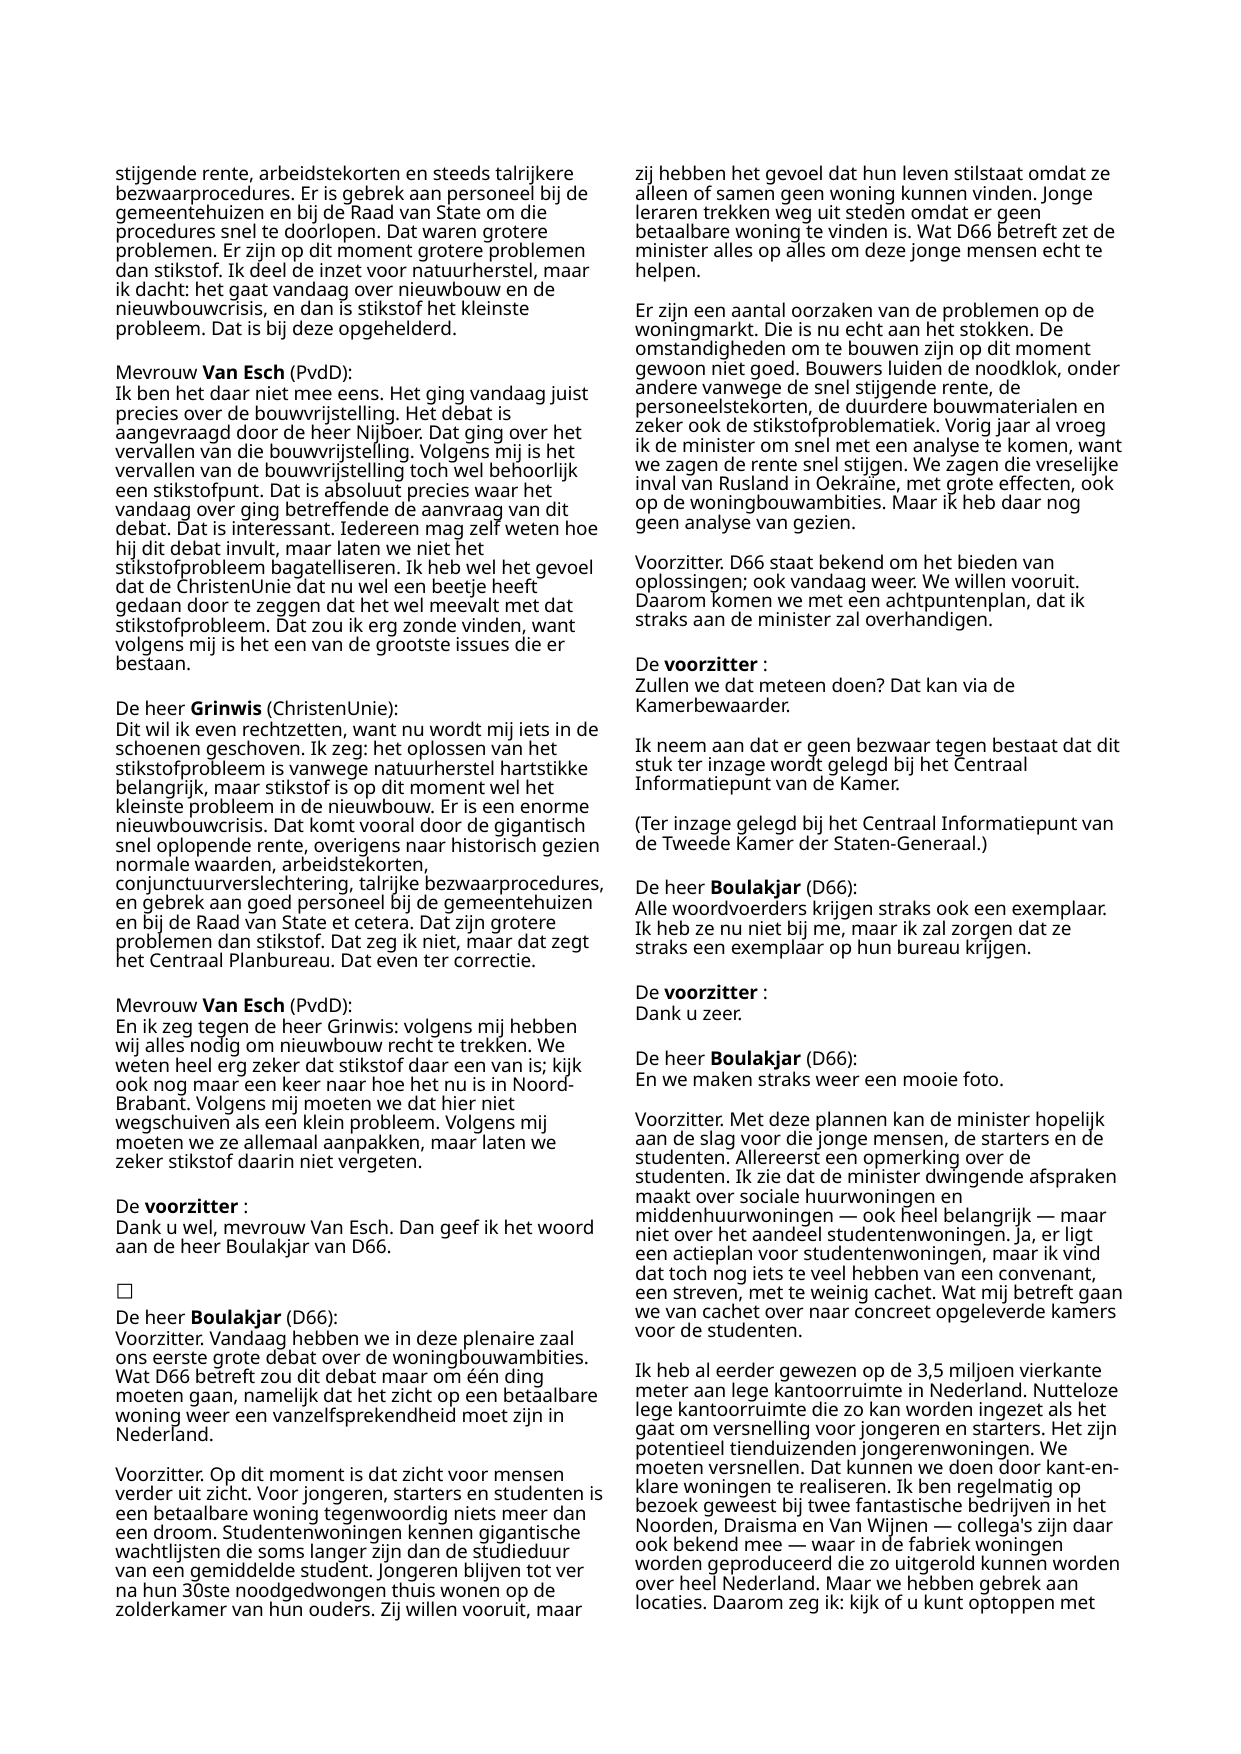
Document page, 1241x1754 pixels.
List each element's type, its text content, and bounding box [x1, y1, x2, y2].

text Dank u wel, mevrouw Van Esch. Dan geef ik het woord aan de heer Boulakjar van D66. [115, 1219, 605, 1257]
text (Ter inzage gelegd bij het Centraal Informatiepunt van de Tweede Kamer der Staten-Generaal.) [635, 815, 1125, 854]
text Ik neem aan dat er geen bezwaar tegen bestaat dat dit stuk ter inzage wordt gelegd bij het Centraal Informatiepunt van de Kamer. [635, 737, 1125, 794]
text Zullen we dat meteen doen? Dat kan via de Kamerbewaarder. [635, 677, 1125, 716]
text Ik ben het daar niet mee eens. Het ging vandaag juist precies over de bouwvrijstelling. Het debat is aangevraagd door de heer Nijboer. Dat ging over het vervallen van die bouwvrijstelling. Volgens mij is het vervallen van de bouwvrijstelling toch wel behoorlijk een stikstofpunt. Dat is absoluut precies waar het vandaag over ging betreffende de aanvraag van dit debat. Dat is interessant. Iedereen mag zelf weten hoe hij dit debat invult, maar laten we niet het stikstofprobleem bagatelliseren. Ik heb wel het gevoel dat de ChristenUnie dat nu wel een beetje heeft gedaan door te zeggen dat het wel meevalt met dat stikstofprobleem. Dat zou ik erg zonde vinden, want volgens mij is het een van de grootste issues die er bestaan. [115, 385, 605, 674]
text Ik heb al eerder gewezen op de 3,5 miljoen vierkante meter aan lege kantoorruimte in Nederland. Nutteloze lege kantoorruimte die zo kan worden ingezet als het gaat om versnelling voor jongeren en starters. Het zijn potentieel tienduizenden jongerenwoningen. We moeten versnellen. Dat kunnen we doen door kant-en-klare woningen te realiseren. Ik ben regelmatig op bezoek geweest bij twee fantastische bedrijven in het Noorden, Draisma en Van Wijnen — collega's zijn daar ook bekend mee — waar in de fabriek woningen worden geproduceerd die zo uitgerold kunnen worden over heel Nederland. Maar we hebben gebrek aan locaties. Daarom zeg ik: kijk of u kunt optoppen met [635, 1362, 1125, 1613]
text Dank u zeer. [635, 1005, 1125, 1024]
text Voorzitter. Vandaag hebben we in deze plenaire zaal ons eerste grote debat over de woningbouwambities. Wat D66 betreft zou dit debat maar om één ding moeten gaan, namelijk dat het zicht op een betaalbare woning weer een vanzelfsprekendheid moet zijn in Nederland. [115, 1329, 605, 1445]
text Dit wil ik even rechtzetten, want nu wordt mij iets in de schoenen geschoven. Ik zeg: het oplossen van het stikstofprobleem is vanwege natuurherstel hartstikke belangrijk, maar stikstof is op dit moment wel het kleinste probleem in de nieuwbouw. Er is een enorme nieuwbouwcrisis. Dat komt vooral door de gigantisch snel oplopende rente, overigens naar historisch gezien normale waarden, arbeidstekorten, conjunctuurverslechtering, talrijke bezwaarprocedures, en gebrek aan goed personeel bij de gemeentehuizen en bij de Raad van State et cetera. Dat zijn grotere problemen dan stikstof. Dat zeg ik niet, maar dat zegt het Centraal Planbureau. Dat even ter correctie. [115, 721, 605, 971]
text En ik zeg tegen de heer Grinwis: volgens mij hebben wij alles nodig om nieuwbouw recht te trekken. We weten heel erg zeker dat stikstof daar een van is; kijk ook nog maar een keer naar hoe het nu is in Noord-Brabant. Volgens mij moeten we dat hier niet wegschuiven als een klein probleem. Volgens mij moeten we ze allemaal aanpakken, maar laten we zeker stikstof daarin niet vergeten. [115, 1018, 605, 1172]
text De heer Boulakjar (D66): [115, 1304, 605, 1329]
text De heer Boulakjar (D66): [635, 1045, 1125, 1071]
text Mevrouw Van Esch (PvdD): [115, 359, 605, 385]
text ⬜ [115, 1278, 605, 1304]
text stijgende rente, arbeidstekorten en steeds talrijkere bezwaarprocedures. Er is gebrek aan personeel bij de gemeentehuizen en bij de Raad van State om die procedures snel te doorlopen. Dat waren grotere problemen. Er zijn op dit moment grotere problemen dan stikstof. Ik deel de inzet voor natuurherstel, maar ik dacht: het gaat vandaag over nieuwbouw en de nieuwbouwcrisis, en dan is stikstof het kleinste probleem. Dat is bij deze opgehelderd. [115, 165, 605, 339]
text De heer Boulakjar (D66): [635, 874, 1125, 900]
text De voorzitter : [635, 979, 1125, 1005]
text De heer Grinwis (ChristenUnie): [115, 695, 605, 721]
text Voorzitter. Met deze plannen kan de minister hopelijk aan de slag voor die jonge mensen, de starters en de studenten. Allereerst een opmerking over de studenten. Ik zie dat de minister dwingende afspraken maakt over sociale huurwoningen en middenhuurwoningen — ook heel belangrijk — maar niet over het aandeel studentenwoningen. Ja, er ligt een actieplan voor studentenwoningen, maar ik vind dat toch nog iets te veel hebben van een convenant, een streven, met te weinig cachet. Wat mij betreft gaan we van cachet over naar concreet opgeleverde kamers voor de studenten. [635, 1111, 1125, 1342]
text De voorzitter : [115, 1193, 605, 1219]
text En we maken straks weer een mooie foto. [635, 1071, 1125, 1090]
text Er zijn een aantal oorzaken van de problemen op de woningmarkt. Die is nu echt aan het stokken. De omstandigheden om te bouwen zijn op dit moment gewoon niet goed. Bouwers luiden de noodklok, onder andere vanwege de snel stijgende rente, de personeelstekorten, de duurdere bouwmaterialen en zeker ook de stikstofproblematiek. Vorig jaar al vroeg ik de minister om snel met een analyse te komen, want we zagen de rente snel stijgen. We zagen die vreselijke inval van Rusland in Oekraïne, met grote effecten, ook op de woningbouwambities. Maar ik heb daar nog geen analyse van gezien. [635, 302, 1125, 533]
text Voorzitter. D66 staat bekend om het bieden van oplossingen; ook vandaag weer. We willen vooruit. Daarom komen we met een achtpuntenplan, dat ik straks aan de minister zal overhandigen. [635, 554, 1125, 631]
text zij hebben het gevoel dat hun leven stilstaat omdat ze alleen of samen geen woning kunnen vinden. Jonge leraren trekken weg uit steden omdat er geen betaalbare woning te vinden is. Wat D66 betreft zet de minister alles op alles om deze jonge mensen echt te helpen. [635, 165, 1125, 281]
text Mevrouw Van Esch (PvdD): [115, 992, 605, 1018]
text De voorzitter : [635, 652, 1125, 677]
text Voorzitter. Op dit moment is dat zicht voor mensen verder uit zicht. Voor jongeren, starters en studenten is een betaalbare woning tegenwoordig niets meer dan een droom. Studentenwoningen kennen gigantische wachtlijsten die soms langer zijn dan de studieduur van een gemiddelde student. Jongeren blijven tot ver na hun 30ste noodgedwongen thuis wonen op de zolderkamer van hun ouders. Zij willen vooruit, maar [115, 1466, 605, 1620]
text Alle woordvoerders krijgen straks ook een exemplaar. Ik heb ze nu niet bij me, maar ik zal zorgen dat ze straks een exemplaar op hun bureau krijgen. [635, 900, 1125, 958]
